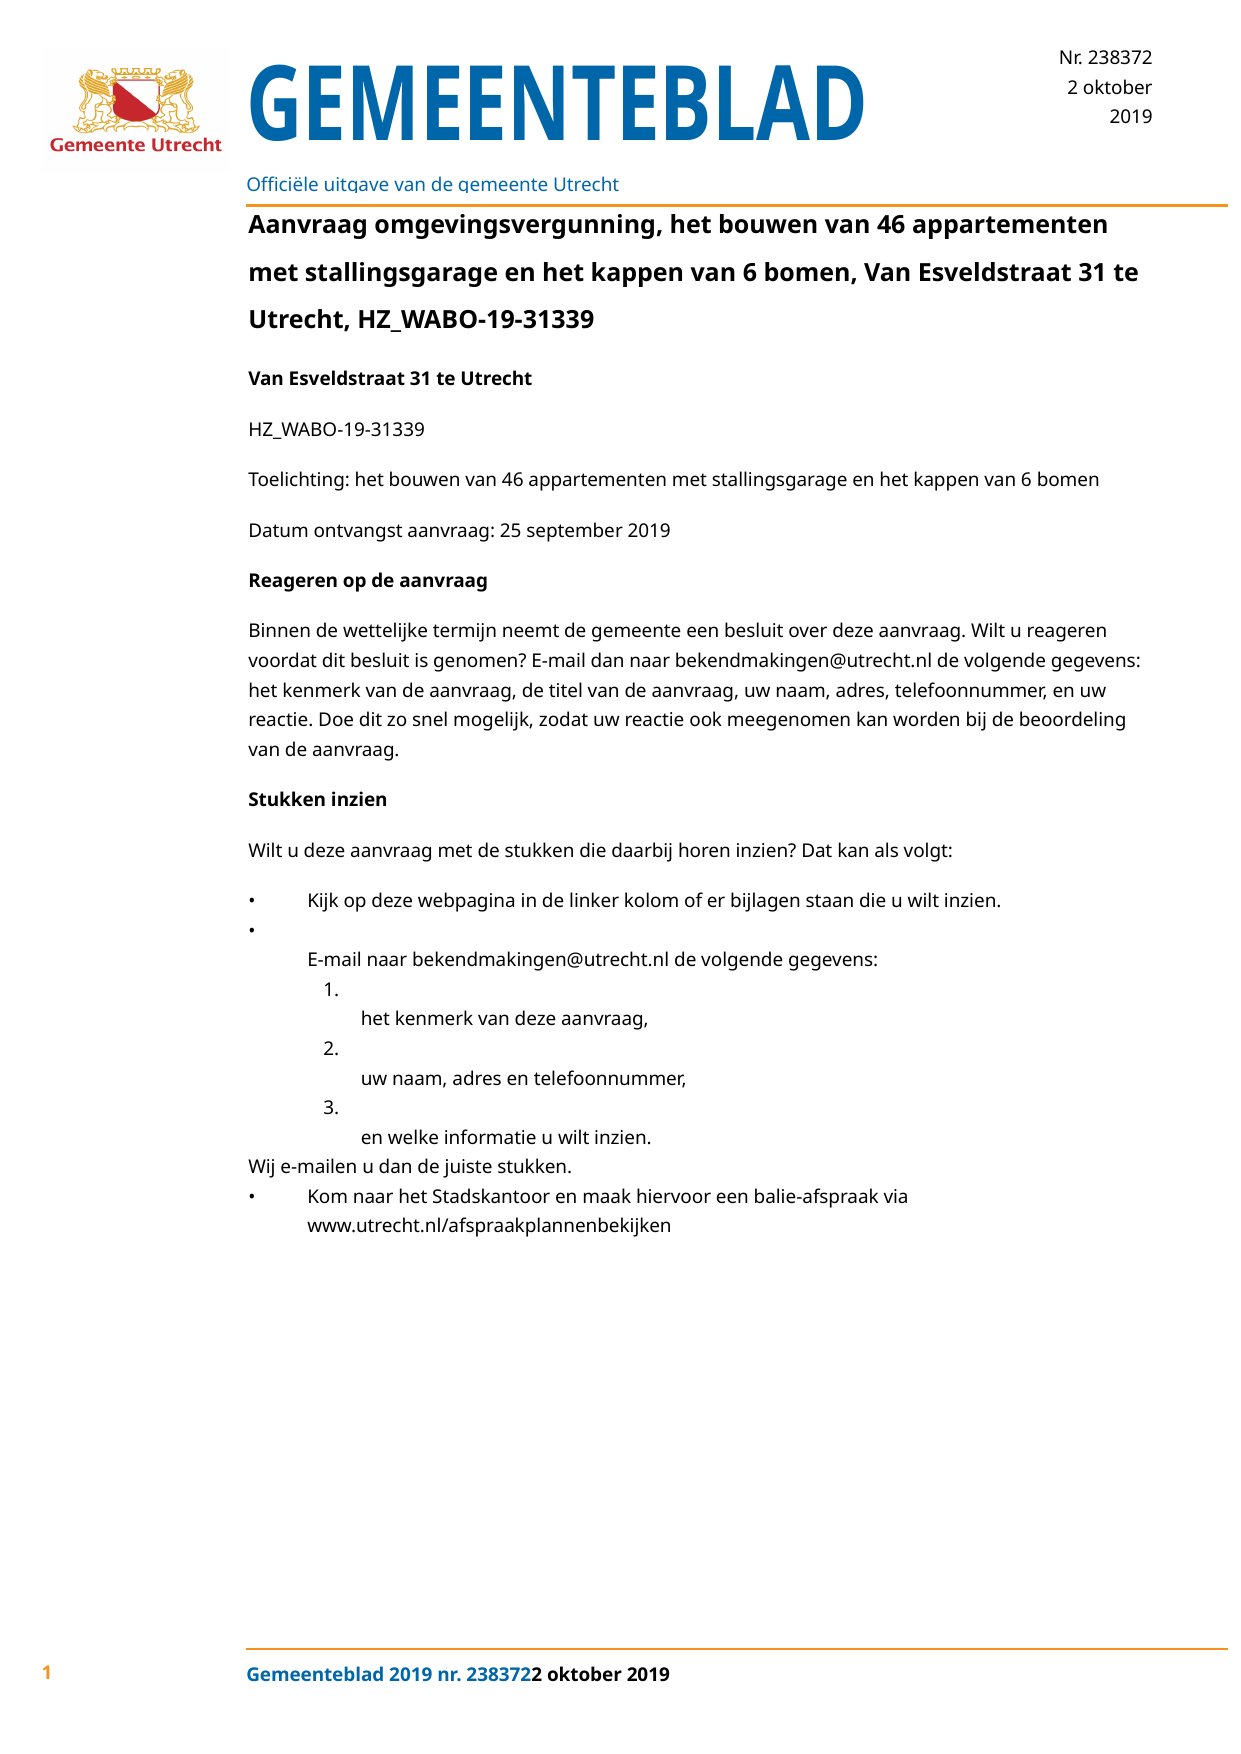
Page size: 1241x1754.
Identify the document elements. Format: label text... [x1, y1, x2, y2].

picture [41, 47, 231, 172]
list Kom naar het Stadskantoor en maak hiervoor een balie-afspraak via www.utrecht.nl/afspraakplannenbekijken [248, 1183, 1152, 1238]
text Toelichting: het bouwen van 46 appartementen met stallingsgarage en het kappen van 6 bomen [248, 466, 1152, 492]
text Stukken inzien [248, 786, 1152, 812]
text Wij e-mailen u dan de juiste stukken. [248, 1153, 1152, 1179]
list het kenmerk van deze aanvraag, [323, 1006, 1152, 1031]
text Van Esveldstraat 31 te Utrecht [248, 366, 1152, 391]
text Reageren op de aanvraag [248, 567, 1152, 593]
text Aanvraag omgevingsvergunning, het bouwen van 46 appartementen met stallingsgarage en het kappen van 6 bomen, Van Esveldstraat 31 te Utrecht, HZ_WABO-19-31339 [248, 207, 1152, 336]
text HZ_WABO-19-31339 [248, 416, 1152, 442]
text Binnen de wettelijke termijn neemt de gemeente een besluit over deze aanvraag. Wilt u reageren voordat dit besluit is genomen? E-mail dan naar bekendmakingen@utrecht.nl de volgende gegevens: het kenmerk van de aanvraag, de titel van de aanvraag, uw naam, adres, telefoonnummer, en uw reactie. Doe dit zo snel mogelijk, zodat uw reactie ook meegenomen kan worden bij de beoordeling van de aanvraag. [248, 618, 1152, 762]
list Kijk op deze webpagina in de linker kolom of er bijlagen staan die u wilt inzien. [248, 887, 1152, 913]
text Wilt u deze aanvraag met de stukken die daarbij horen inzien? Dat kan als volgt: [248, 837, 1152, 862]
list uw naam, adres en telefoonnummer, [323, 1065, 1152, 1090]
list en welke informatie u wilt inzien. [323, 1124, 1152, 1149]
text Datum ontvangst aanvraag: 25 september 2019 [248, 517, 1152, 542]
list E-mail naar bekendmakingen@utrecht.nl de volgende gegevens: [248, 946, 1152, 972]
